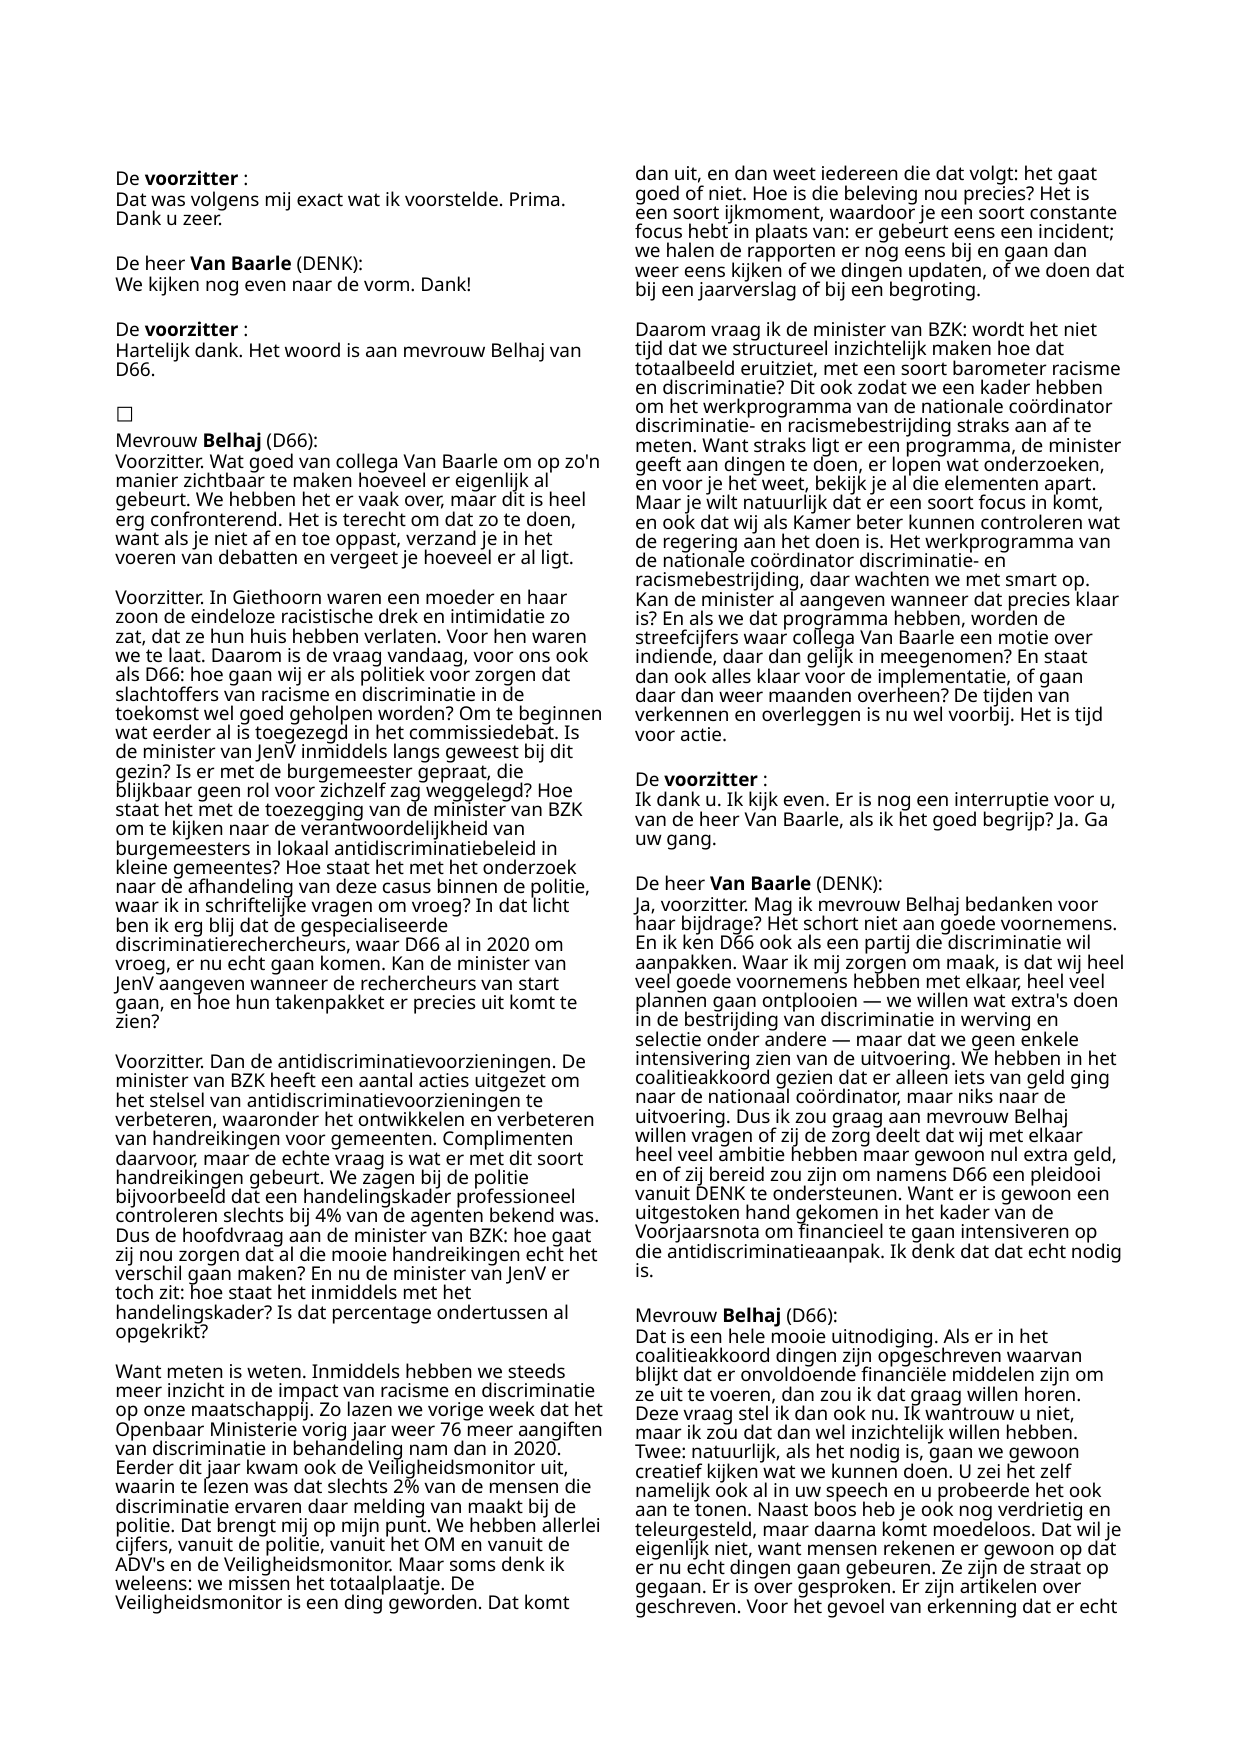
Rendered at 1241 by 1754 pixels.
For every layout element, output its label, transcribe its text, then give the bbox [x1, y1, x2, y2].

text Ik dank u. Ik kijk even. Er is nog een interruptie voor u, van de heer Van Baarle, als ik het goed begrijp? Ja. Ga uw gang. [635, 791, 1125, 849]
text Want meten is weten. Inmiddels hebben we steeds meer inzicht in de impact van racisme en discriminatie op onze maatschappij. Zo lazen we vorige week dat het Openbaar Ministerie vorig jaar weer 76 meer aangiften van discriminatie in behandeling nam dan in 2020. Eerder dit jaar kwam ook de Veiligheidsmonitor uit, waarin te lezen was dat slechts 2% van de mensen die discriminatie ervaren daar melding van maakt bij de politie. Dat brengt mij op mijn punt. We hebben allerlei cijfers, vanuit de politie, vanuit het OM en vanuit de ADV's en de Veiligheidsmonitor. Maar soms denk ik weleens: we missen het totaalplaatje. De Veiligheidsmonitor is een ding geworden. Dat komt [115, 1363, 605, 1613]
text De voorzitter : [635, 766, 1125, 791]
text De voorzitter : [115, 165, 605, 191]
text Ja, voorzitter. Mag ik mevrouw Belhaj bedanken voor haar bijdrage? Het schort niet aan goede voornemens. En ik ken D66 ook als een partij die discriminatie wil aanpakken. Waar ik mij zorgen om maak, is dat wij heel veel goede voornemens hebben met elkaar, heel veel plannen gaan ontplooien — we willen wat extra's doen in de bestrijding van discriminatie in werving en selectie onder andere — maar dat we geen enkele intensivering zien van de uitvoering. We hebben in het coalitieakkoord gezien dat er alleen iets van geld ging naar de nationaal coördinator, maar niks naar de uitvoering. Dus ik zou graag aan mevrouw Belhaj willen vragen of zij de zorg deelt dat wij met elkaar heel veel ambitie hebben maar gewoon nul extra geld, en of zij bereid zou zijn om namens D66 een pleidooi vanuit DENK te ondersteunen. Want er is gewoon een uitgestoken hand gekomen in het kader van de Voorjaarsnota om financieel te gaan intensiveren op die antidiscriminatieaanpak. Ik denk dat dat echt nodig is. [635, 896, 1125, 1281]
text Voorzitter. Wat goed van collega Van Baarle om op zo'n manier zichtbaar te maken hoeveel er eigenlijk al gebeurt. We hebben het er vaak over, maar dit is heel erg confronterend. Het is terecht om dat zo te doen, want als je niet af en toe oppast, verzand je in het voeren van debatten en vergeet je hoeveel er al ligt. [115, 453, 605, 568]
text Hartelijk dank. Het woord is aan mevrouw Belhaj van D66. [115, 342, 605, 381]
text De heer Van Baarle (DENK): [115, 250, 605, 276]
text We kijken nog even naar de vorm. Dank! [115, 276, 605, 295]
text Voorzitter. In Giethoorn waren een moeder en haar zoon de eindeloze racistische drek en intimidatie zo zat, dat ze hun huis hebben verlaten. Voor hen waren we te laat. Daarom is de vraag vandaag, voor ons ook als D66: hoe gaan wij er als politiek voor zorgen dat slachtoffers van racisme en discriminatie in de toekomst wel goed geholpen worden? Om te beginnen wat eerder al is toegezegd in het commissiedebat. Is de minister van JenV inmiddels langs geweest bij dit gezin? Is er met de burgemeester gepraat, die blijkbaar geen rol voor zichzelf zag weggelegd? Hoe staat het met de toezegging van de minister van BZK om te kijken naar de verantwoordelijkheid van burgemeesters in lokaal antidiscriminatiebeleid in kleine gemeentes? Hoe staat het met het onderzoek naar de afhandeling van deze casus binnen de politie, waar ik in schriftelijke vragen om vroeg? In dat licht ben ik erg blij dat de gespecialiseerde discriminatierechercheurs, waar D66 al in 2020 om vroeg, er nu echt gaan komen. Kan de minister van JenV aangeven wanneer de rechercheurs van start gaan, en hoe hun takenpakket er precies uit komt te zien? [115, 589, 605, 1032]
text De voorzitter : [115, 316, 605, 342]
text dan uit, en dan weet iedereen die dat volgt: het gaat goed of niet. Hoe is die beleving nou precies? Het is een soort ijkmoment, waardoor je een soort constante focus hebt in plaats van: er gebeurt eens een incident; we halen de rapporten er nog eens bij en gaan dan weer eens kijken of we dingen updaten, of we doen dat bij een jaarverslag of bij een begroting. [635, 165, 1125, 300]
text Dat was volgens mij exact wat ik voorstelde. Prima. Dank u zeer. [115, 191, 605, 229]
text Voorzitter. Dan de antidiscriminatievoorzieningen. De minister van BZK heeft een aantal acties uitgezet om het stelsel van antidiscriminatievoorzieningen te verbeteren, waaronder het ontwikkelen en verbeteren van handreikingen voor gemeenten. Complimenten daarvoor, maar de echte vraag is wat er met dit soort handreikingen gebeurt. We zagen bij de politie bijvoorbeeld dat een handelingskader professioneel controleren slechts bij 4% van de agenten bekend was. Dus de hoofdvraag aan de minister van BZK: hoe gaat zij nou zorgen dat al die mooie handreikingen echt het verschil gaan maken? En nu de minister van JenV er toch zit: hoe staat het inmiddels met het handelingskader? Is dat percentage ondertussen al opgekrikt? [115, 1053, 605, 1342]
text ⬜ [115, 401, 605, 427]
text De heer Van Baarle (DENK): [635, 870, 1125, 896]
text Mevrouw Belhaj (D66): [635, 1302, 1125, 1328]
text Daarom vraag ik de minister van BZK: wordt het niet tijd dat we structureel inzichtelijk maken hoe dat totaalbeeld eruitziet, met een soort barometer racisme en discriminatie? Dit ook zodat we een kader hebben om het werkprogramma van de nationale coördinator discriminatie- en racismebestrijding straks aan af te meten. Want straks ligt er een programma, de minister geeft aan dingen te doen, er lopen wat onderzoeken, en voor je het weet, bekijk je al die elementen apart. Maar je wilt natuurlijk dat er een soort focus in komt, en ook dat wij als Kamer beter kunnen controleren wat de regering aan het doen is. Het werkprogramma van de nationale coördinator discriminatie- en racismebestrijding, daar wachten we met smart op. Kan de minister al aangeven wanneer dat precies klaar is? En als we dat programma hebben, worden de streefcijfers waar collega Van Baarle een motie over indiende, daar dan gelijk in meegenomen? En staat dan ook alles klaar voor de implementatie, of gaan daar dan weer maanden overheen? De tijden van verkennen en overleggen is nu wel voorbij. Het is tijd voor actie. [635, 321, 1125, 745]
text Mevrouw Belhaj (D66): [115, 427, 605, 453]
text Dat is een hele mooie uitnodiging. Als er in het coalitieakkoord dingen zijn opgeschreven waarvan blijkt dat er onvoldoende financiële middelen zijn om ze uit te voeren, dan zou ik dat graag willen horen. Deze vraag stel ik dan ook nu. Ik wantrouw u niet, maar ik zou dat dan wel inzichtelijk willen hebben. Twee: natuurlijk, als het nodig is, gaan we gewoon creatief kijken wat we kunnen doen. U zei het zelf namelijk ook al in uw speech en u probeerde het ook aan te tonen. Naast boos heb je ook nog verdrietig en teleurgesteld, maar daarna komt moedeloos. Dat wil je eigenlijk niet, want mensen rekenen er gewoon op dat er nu echt dingen gaan gebeuren. Ze zijn de straat op gegaan. Er is over gesproken. Er zijn artikelen over geschreven. Voor het gevoel van erkenning dat er echt [635, 1328, 1125, 1617]
